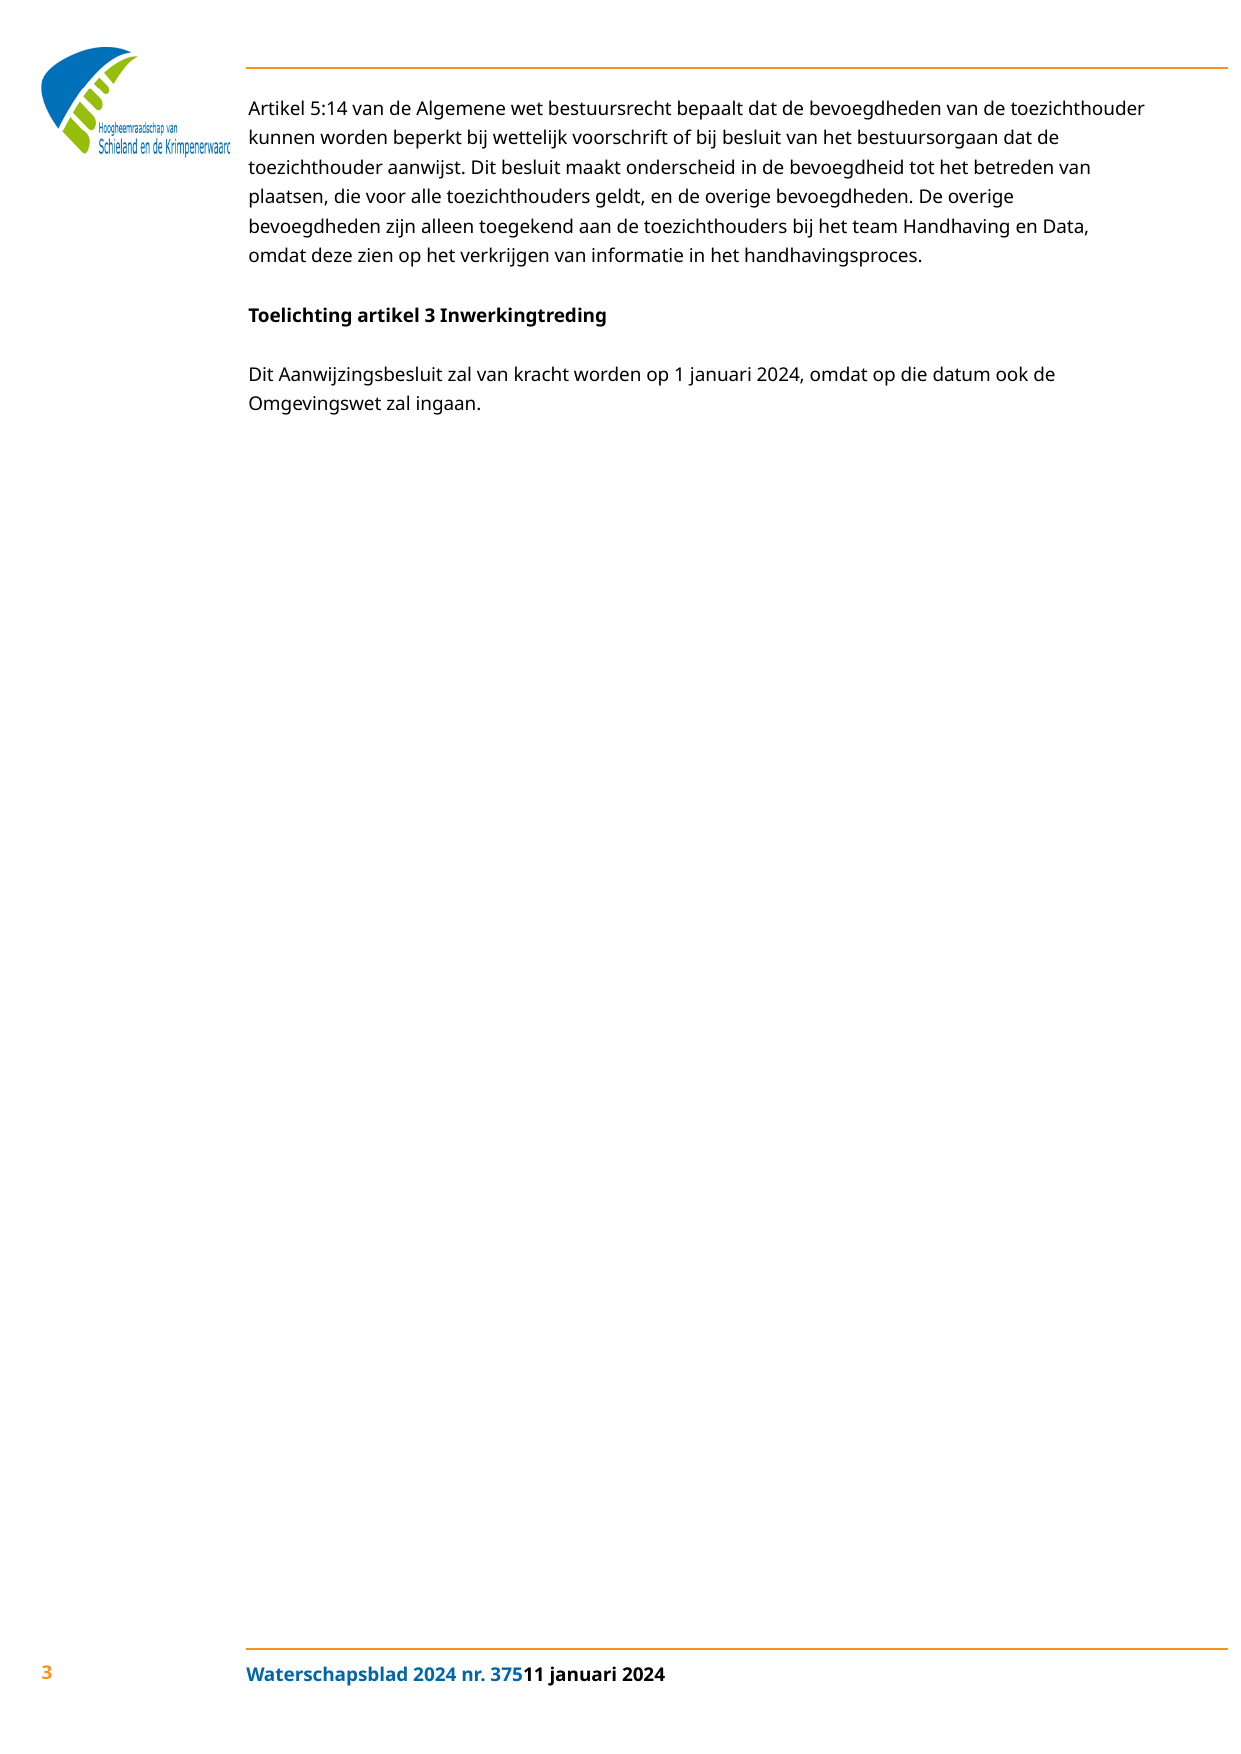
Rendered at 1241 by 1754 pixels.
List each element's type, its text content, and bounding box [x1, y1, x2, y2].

text Artikel 5:14 van de Algemene wet bestuursrecht bepaalt dat de bevoegdheden van de toezichthouder kunnen worden beperkt bij wettelijk voorschrift of bij besluit van het bestuursorgaan dat de toezichthouder aanwijst. Dit besluit maakt onderscheid in de bevoegdheid tot het betreden van plaatsen, die voor alle toezichthouders geldt, en de overige bevoegdheden. De overige bevoegdheden zijn alleen toegekend aan de toezichthouders bij het team Handhaving en Data, omdat deze zien op het verkrijgen van informatie in het handhavingsproces. [248, 95, 1152, 268]
text Dit Aanwijzingsbesluit zal van kracht worden op 1 januari 2024, omdat op die datum ook de Omgevingswet zal ingaan. [248, 361, 1152, 416]
picture [41, 47, 231, 172]
text Toelichting artikel 3 Inwerkingtreding [248, 302, 1152, 328]
